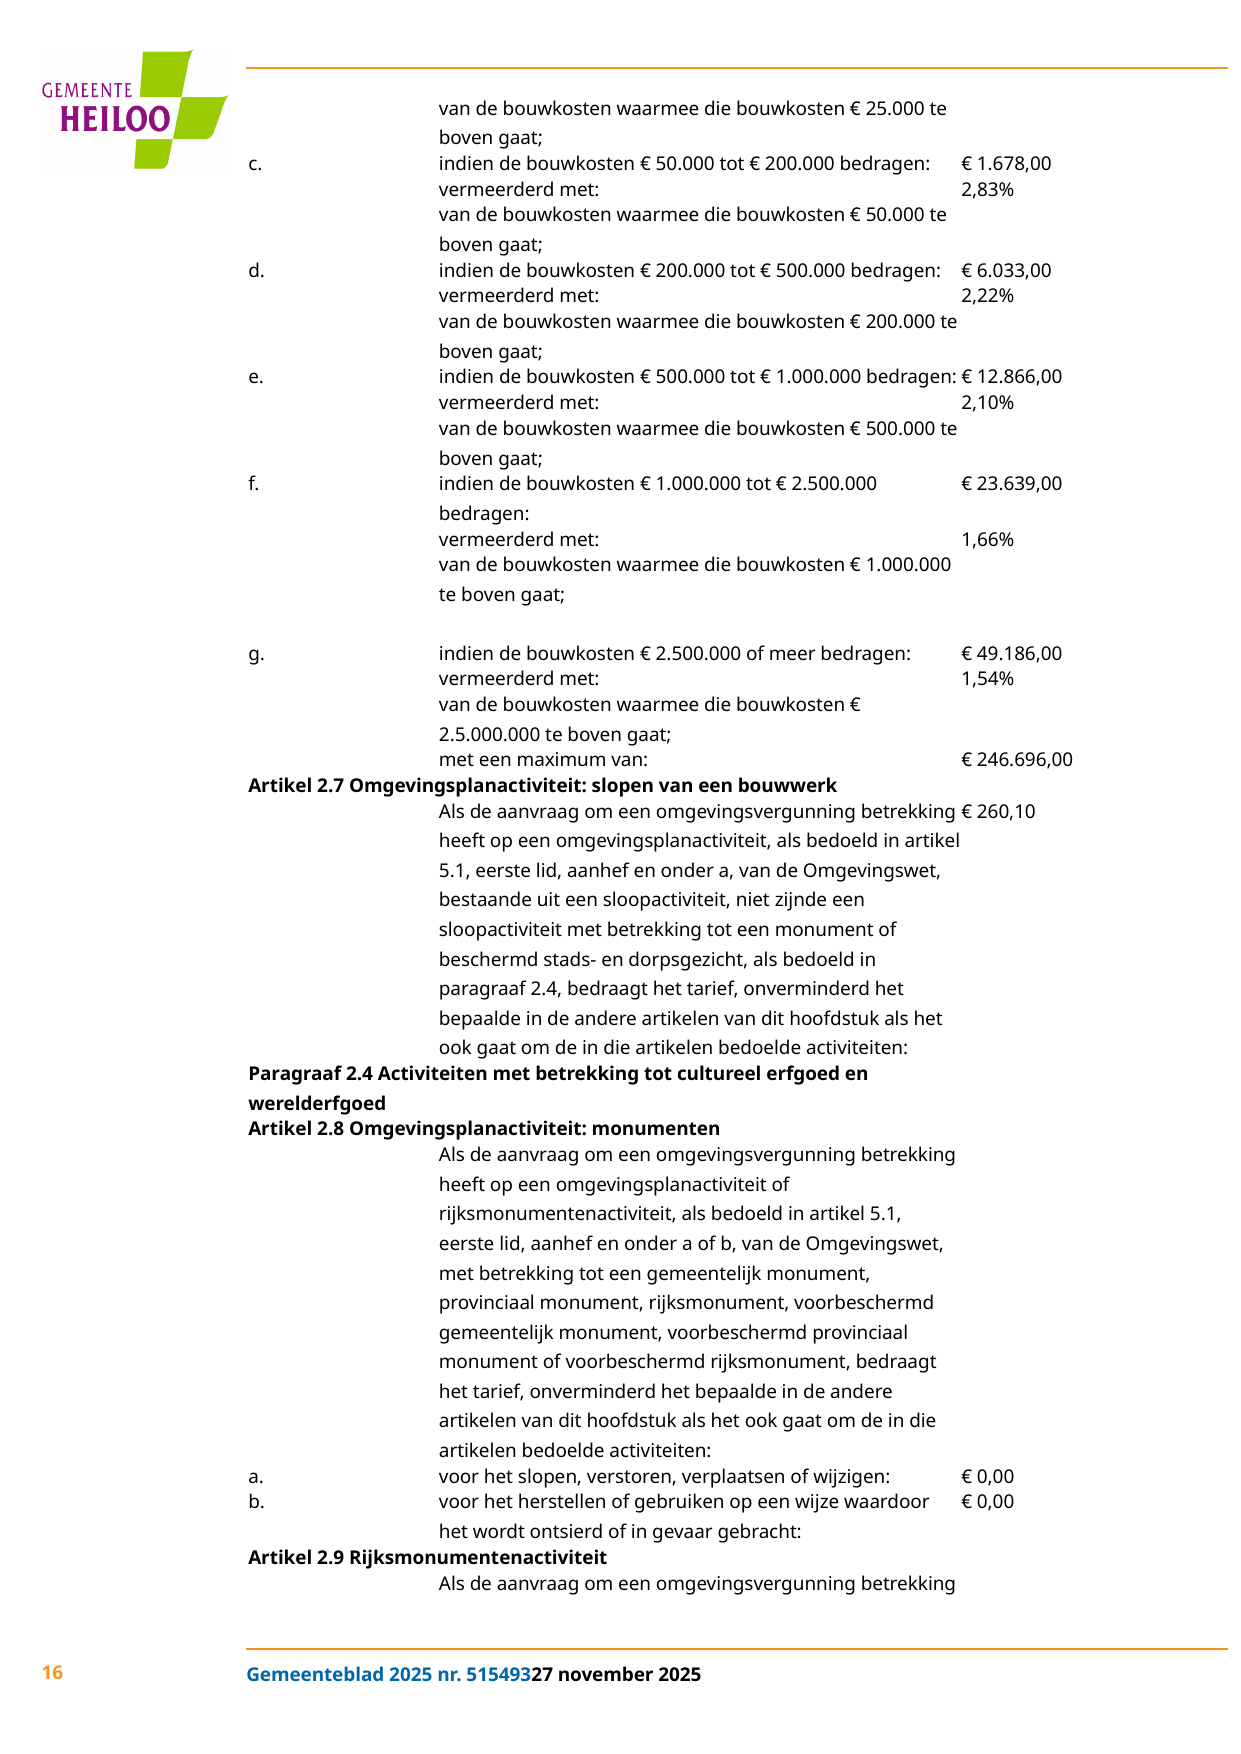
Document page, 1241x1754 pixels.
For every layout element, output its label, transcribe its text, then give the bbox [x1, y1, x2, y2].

table_cell 2,22% [961, 283, 1152, 308]
table_cell vermeerderd met: [439, 283, 961, 308]
table_cell [961, 1570, 1152, 1595]
table_cell [248, 389, 439, 415]
table_cell 2,83% [961, 176, 1152, 202]
table_cell f. [248, 470, 439, 526]
table_cell [961, 1116, 1152, 1141]
table_header g. [248, 640, 439, 665]
table_cell met een maximum van: [439, 746, 961, 772]
table_cell 1,54% [961, 665, 1152, 691]
table_cell Als de aanvraag om een omgevingsvergunning betrekking [439, 1570, 961, 1595]
table_cell indien de bouwkosten € 500.000 tot € 1.000.000 bedragen: [439, 364, 961, 389]
table_cell Artikel 2.8 Omgevingsplanactiviteit: monumenten [248, 1116, 961, 1141]
table_cell voor het slopen, verstoren, verplaatsen of wijzigen: [439, 1463, 961, 1489]
table_cell [961, 551, 1152, 607]
table_cell [248, 665, 439, 691]
table_cell e. [248, 364, 439, 389]
table_cell [961, 772, 1152, 798]
table_cell [248, 798, 439, 1060]
table_cell [961, 691, 1152, 746]
table_cell c. [248, 150, 439, 176]
table_header indien de bouwkosten € 2.500.000 of meer bedragen: [439, 640, 961, 665]
table_cell Als de aanvraag om een omgevingsvergunning betrekking heeft op een omgevingsplanactiviteit of rijksmonumentenactiviteit, als bedoeld in artikel 5.1, eerste lid, aanhef en onder a of b, van de Omgevingswet, met betrekking tot een gemeentelijk monument, provinciaal monument, rijksmonument, voorbeschermd gemeentelijk monument, voorbeschermd provinciaal monument of voorbeschermd rijksmonument, bedraagt het tarief, onverminderd het bepaalde in de andere artikelen van dit hoofdstuk als het ook gaat om de in die artikelen bedoelde activiteiten: [439, 1141, 961, 1463]
table_cell [961, 202, 1152, 257]
table_cell [961, 1060, 1152, 1116]
table_cell [248, 526, 439, 551]
table_cell 2,10% [961, 389, 1152, 415]
table_cell voor het herstellen of gebruiken op een wijze waardoor het wordt ontsierd of in gevaar gebracht: [439, 1489, 961, 1544]
table_cell [961, 95, 1152, 150]
table_cell € 12.866,00 [961, 364, 1152, 389]
table_cell Paragraaf 2.4 Activiteiten met betrekking tot cultureel erfgoed en werelderfgoed [248, 1060, 961, 1116]
table_cell € 0,00 [961, 1463, 1152, 1489]
table_cell van de bouwkosten waarmee die bouwkosten € 25.000 te boven gaat; [439, 95, 961, 150]
table_cell vermeerderd met: [439, 665, 961, 691]
table_cell € 246.696,00 [961, 746, 1152, 772]
table_cell a. [248, 1463, 439, 1489]
table_cell vermeerderd met: [439, 526, 961, 551]
table_cell Artikel 2.9 Rijksmonumentenactiviteit [248, 1544, 961, 1570]
table_cell 1,66% [961, 526, 1152, 551]
table_cell [248, 95, 439, 150]
table_cell € 260,10 [961, 798, 1152, 1060]
table_cell [248, 283, 439, 308]
table_cell van de bouwkosten waarmee die bouwkosten € 500.000 te boven gaat; [439, 415, 961, 470]
table_cell d. [248, 257, 439, 283]
table_cell indien de bouwkosten € 200.000 tot € 500.000 bedragen: [439, 257, 961, 283]
table_cell indien de bouwkosten € 1.000.000 tot € 2.500.000 bedragen: [439, 470, 961, 526]
table_cell van de bouwkosten waarmee die bouwkosten € 1.000.000 te boven gaat; [439, 551, 961, 607]
table_cell [248, 308, 439, 364]
table_cell € 6.033,00 [961, 257, 1152, 283]
table_cell van de bouwkosten waarmee die bouwkosten € 200.000 te boven gaat; [439, 308, 961, 364]
table_cell [961, 1544, 1152, 1570]
table_cell [961, 1141, 1152, 1463]
table_cell € 23.639,00 [961, 470, 1152, 526]
table_cell [248, 176, 439, 202]
table_cell [248, 1570, 439, 1595]
table_cell € 1.678,00 [961, 150, 1152, 176]
table_header € 49.186,00 [961, 640, 1152, 665]
table_cell Als de aanvraag om een omgevingsvergunning betrekking heeft op een omgevingsplanactiviteit, als bedoeld in artikel 5.1, eerste lid, aanhef en onder a, van de Omgevingswet, bestaande uit een sloopactiviteit, niet zijnde een sloopactiviteit met betrekking tot een monument of beschermd stads- en dorpsgezicht, als bedoeld in paragraaf 2.4, bedraagt het tarief, onverminderd het bepaalde in de andere artikelen van dit hoofdstuk als het ook gaat om de in die artikelen bedoelde activiteiten: [439, 798, 961, 1060]
table_cell [248, 691, 439, 746]
table_cell [248, 1141, 439, 1463]
table_cell vermeerderd met: [439, 389, 961, 415]
table_cell [248, 746, 439, 772]
table_cell van de bouwkosten waarmee die bouwkosten € 50.000 te boven gaat; [439, 202, 961, 257]
table_cell b. [248, 1489, 439, 1544]
picture [41, 47, 231, 172]
table_cell [961, 415, 1152, 470]
table_cell [248, 551, 439, 607]
table_cell [248, 415, 439, 470]
table_cell Artikel 2.7 Omgevingsplanactiviteit: slopen van een bouwwerk [248, 772, 961, 798]
table_cell indien de bouwkosten € 50.000 tot € 200.000 bedragen: [439, 150, 961, 176]
table_cell € 0,00 [961, 1489, 1152, 1544]
table_cell van de bouwkosten waarmee die bouwkosten € 2.5.000.000 te boven gaat; [439, 691, 961, 746]
table_cell [961, 308, 1152, 364]
table_cell [248, 202, 439, 257]
table_cell vermeerderd met: [439, 176, 961, 202]
